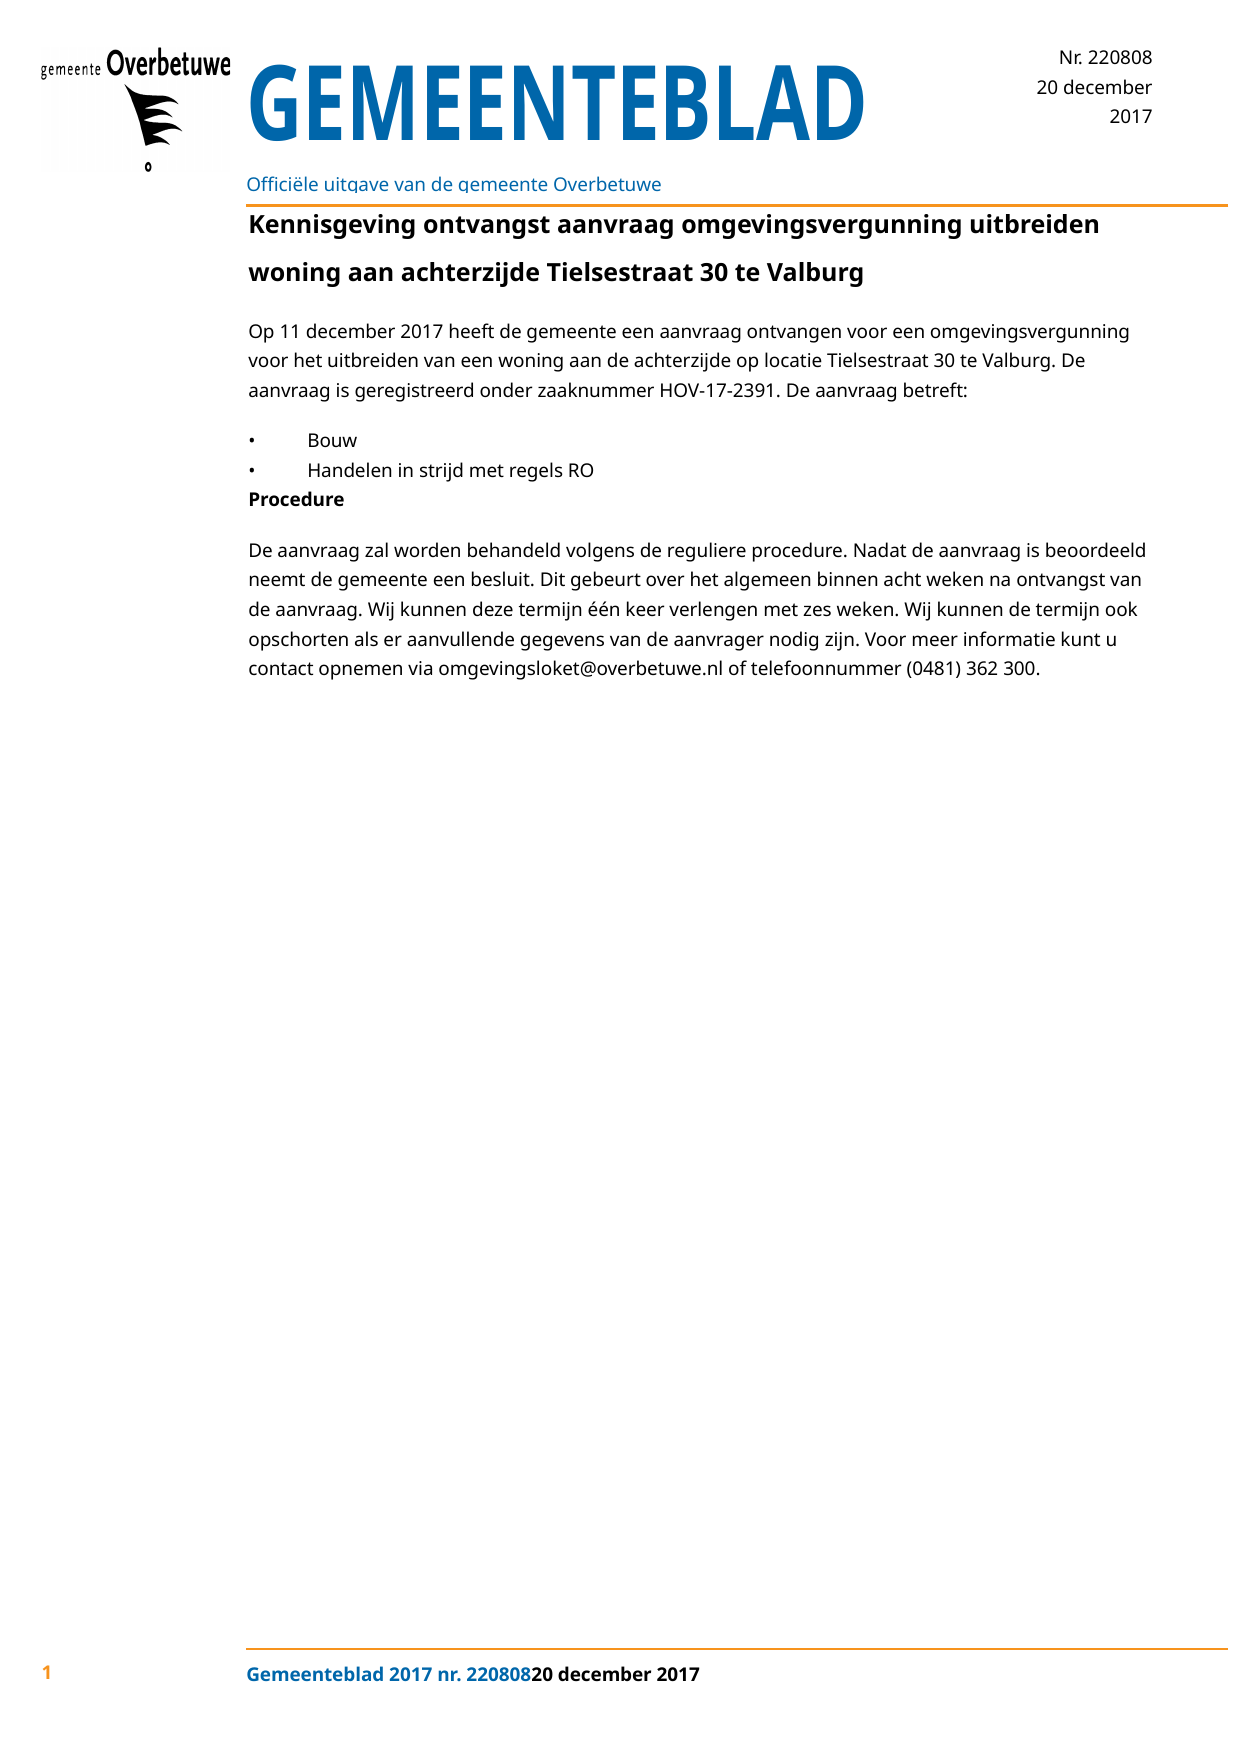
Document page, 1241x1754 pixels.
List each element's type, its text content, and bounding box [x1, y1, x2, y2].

text Kennisgeving ontvangst aanvraag omgevingsvergunning uitbreiden woning aan achterzijde Tielsestraat 30 te Valburg [248, 207, 1152, 288]
text Op 11 december 2017 heeft de gemeente een aanvraag ontvangen voor een omgevingsvergunning voor het uitbreiden van een woning aan de achterzijde op locatie Tielsestraat 30 te Valburg. De aanvraag is geregistreerd onder zaaknummer HOV-17-2391. De aanvraag betreft: [248, 318, 1152, 403]
list Bouw [248, 427, 1152, 453]
text Procedure [248, 487, 1152, 512]
list Handelen in strijd met regels RO [248, 457, 1152, 483]
picture [41, 47, 231, 172]
text De aanvraag zal worden behandeld volgens de reguliere procedure. Nadat de aanvraag is beoordeeld neemt de gemeente een besluit. Dit gebeurt over het algemeen binnen acht weken na ontvangst van de aanvraag. Wij kunnen deze termijn één keer verlengen met zes weken. Wij kunnen de termijn ook opschorten als er aanvullende gegevens van de aanvrager nodig zijn. Voor meer informatie kunt u contact opnemen via omgevingsloket@overbetuwe.nl of telefoonnummer (0481) 362 300. [248, 537, 1152, 681]
